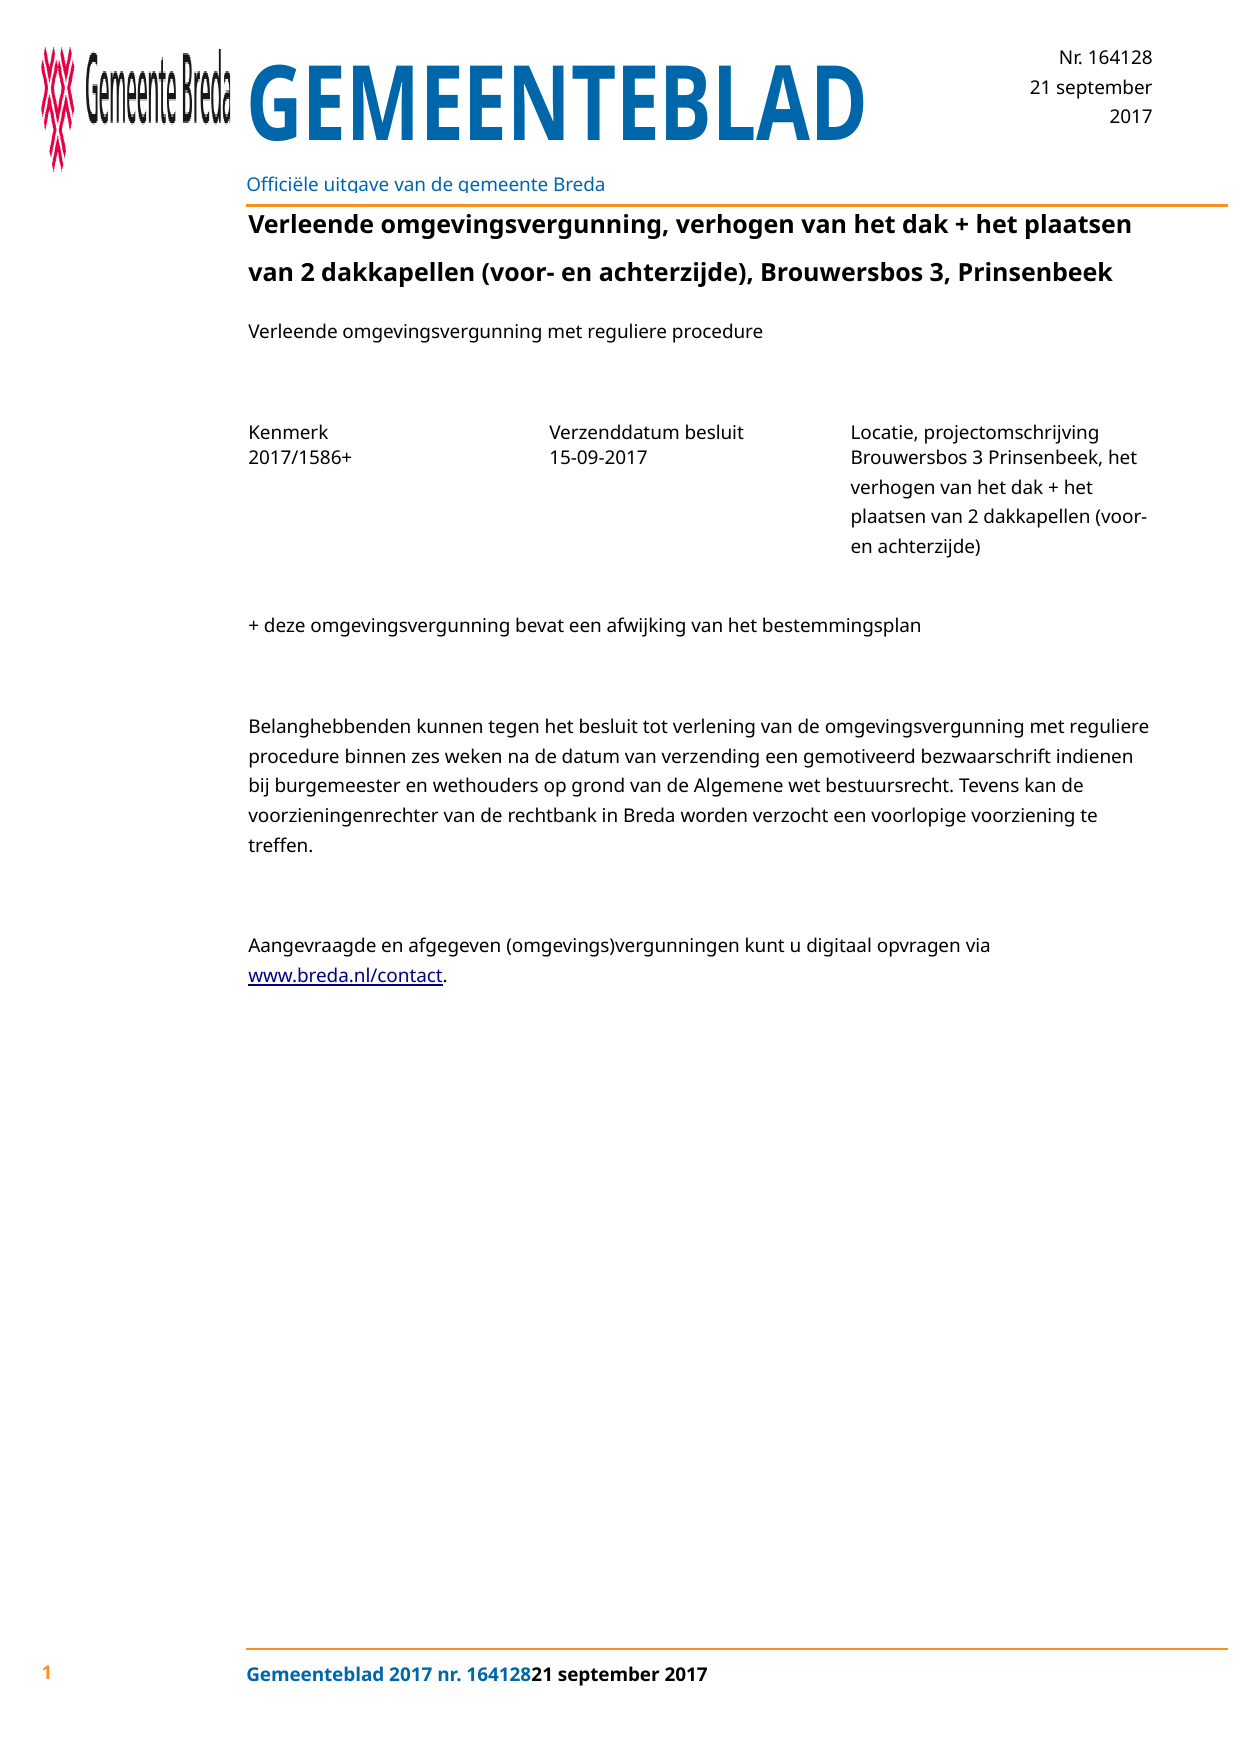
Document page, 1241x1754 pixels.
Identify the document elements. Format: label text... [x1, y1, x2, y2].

table_header Verzenddatum besluit [549, 419, 850, 444]
text Belanghebbenden kunnen tegen het besluit tot verlening van de omgevingsvergunning met reguliere procedure binnen zes weken na de datum van verzending een gemotiveerd bezwaarschrift indienen bij burgemeester en wethouders op grond van de Algemene wet bestuursrecht. Tevens kan de voorzieningenrechter van de rechtbank in Breda worden verzocht een voorlopige voorziening te treffen. [248, 713, 1152, 858]
table_header Locatie, projectomschrijving [850, 419, 1152, 444]
text Verleende omgevingsvergunning, verhogen van het dak + het plaatsen van 2 dakkapellen (voor- en achterzijde), Brouwersbos 3, Prinsenbeek [248, 207, 1152, 288]
text Verleende omgevingsvergunning met reguliere procedure [248, 318, 1152, 344]
text + deze omgevingsvergunning bevat een afwijking van het bestemmingsplan [248, 613, 1152, 638]
table_cell 2017/1586+ [248, 445, 549, 559]
picture [41, 47, 231, 172]
text Aangevraagde en afgegeven (omgevings)vergunningen kunt u digitaal opvragen via www.breda.nl/contact. [248, 933, 1152, 988]
table_header Kenmerk [248, 419, 549, 444]
table_cell 15-09-2017 [549, 445, 850, 559]
table_cell Brouwersbos 3 Prinsenbeek, het verhogen van het dak + het plaatsen van 2 dakkapellen (voor- en achterzijde) [850, 445, 1152, 559]
